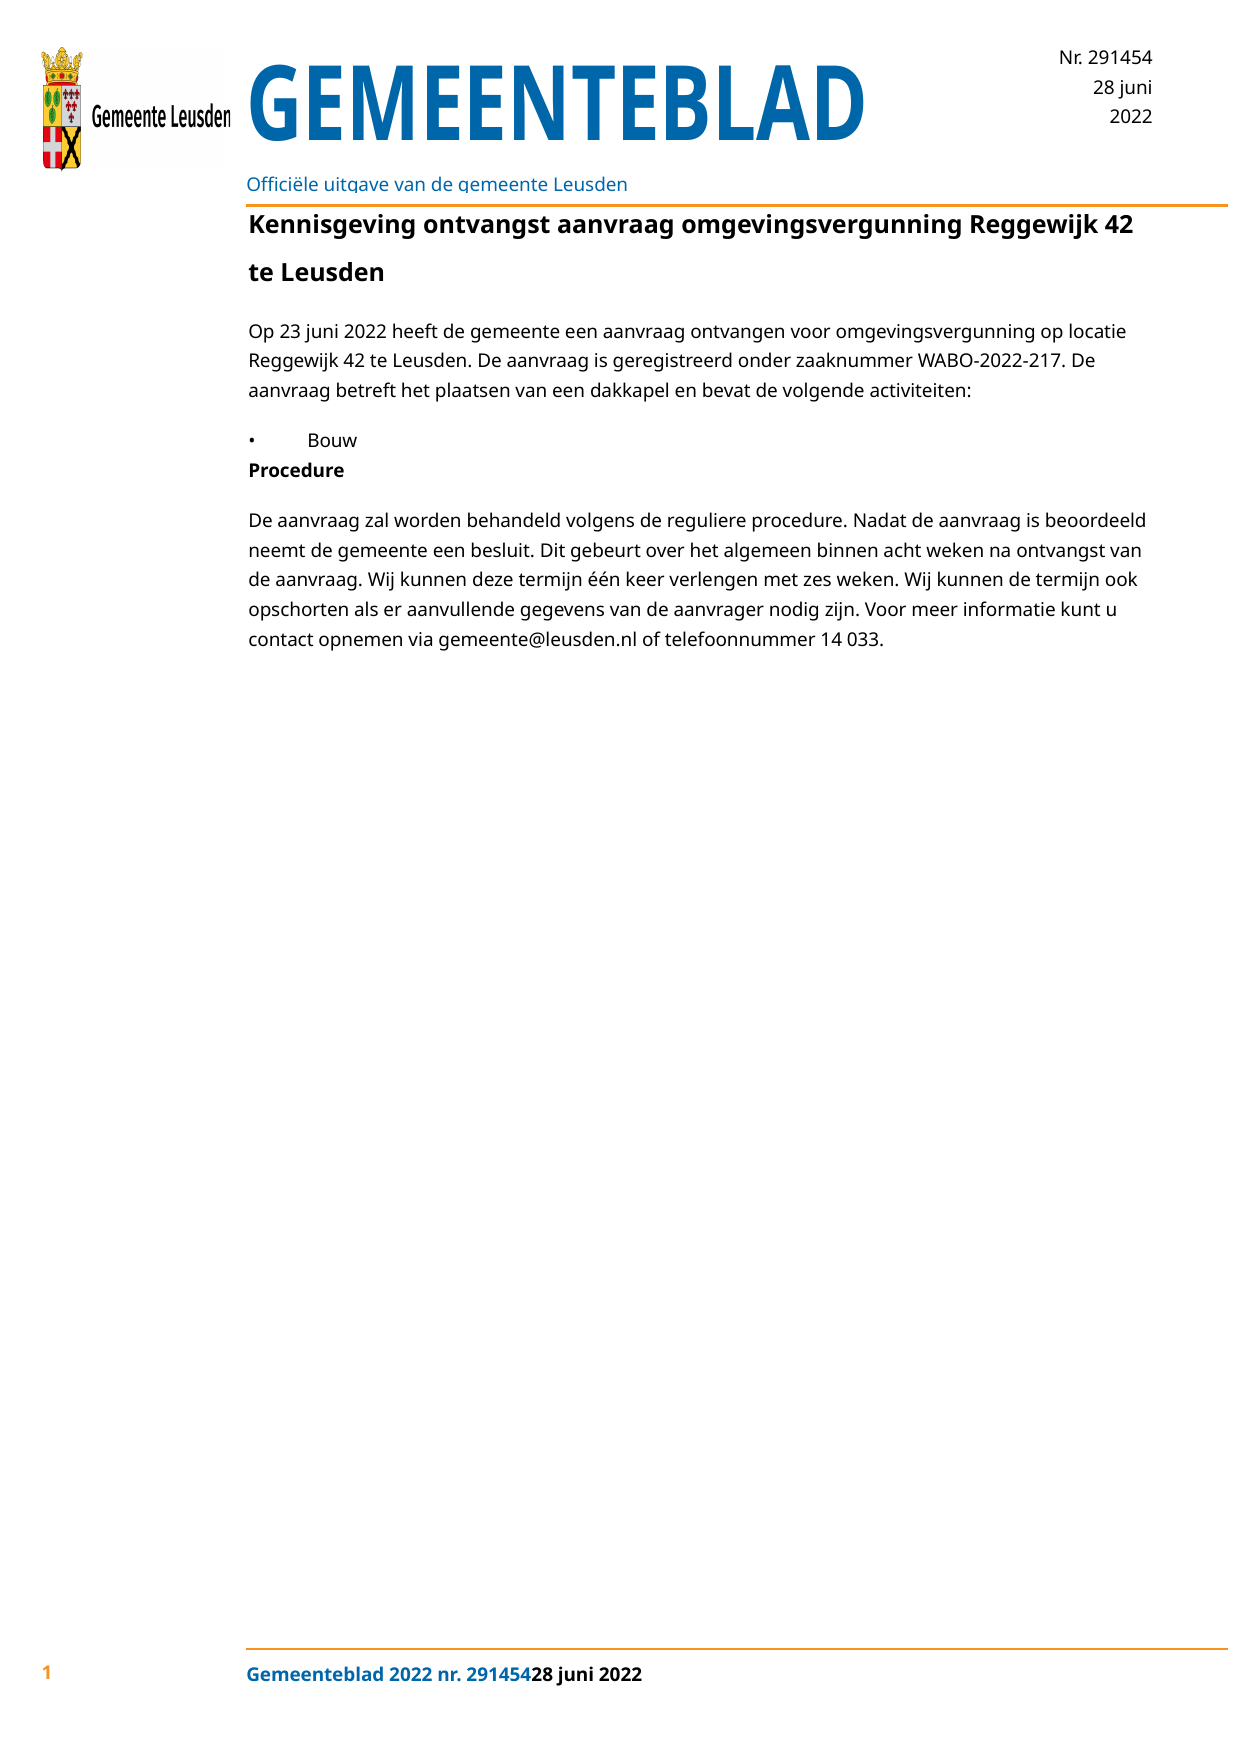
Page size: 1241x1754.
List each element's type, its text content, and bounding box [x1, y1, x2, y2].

list Bouw [248, 427, 1152, 453]
text De aanvraag zal worden behandeld volgens de reguliere procedure. Nadat de aanvraag is beoordeeld neemt de gemeente een besluit. Dit gebeurt over het algemeen binnen acht weken na ontvangst van de aanvraag. Wij kunnen deze termijn één keer verlengen met zes weken. Wij kunnen de termijn ook opschorten als er aanvullende gegevens van de aanvrager nodig zijn. Voor meer informatie kunt u contact opnemen via gemeente@leusden.nl of telefoonnummer 14 033. [248, 507, 1152, 652]
picture [41, 47, 231, 172]
text Kennisgeving ontvangst aanvraag omgevingsvergunning Reggewijk 42 te Leusden [248, 207, 1152, 288]
text Procedure [248, 457, 1152, 483]
text Op 23 juni 2022 heeft de gemeente een aanvraag ontvangen voor omgevingsvergunning op locatie Reggewijk 42 te Leusden. De aanvraag is geregistreerd onder zaaknummer WABO-2022-217. De aanvraag betreft het plaatsen van een dakkapel en bevat de volgende activiteiten: [248, 318, 1152, 403]
